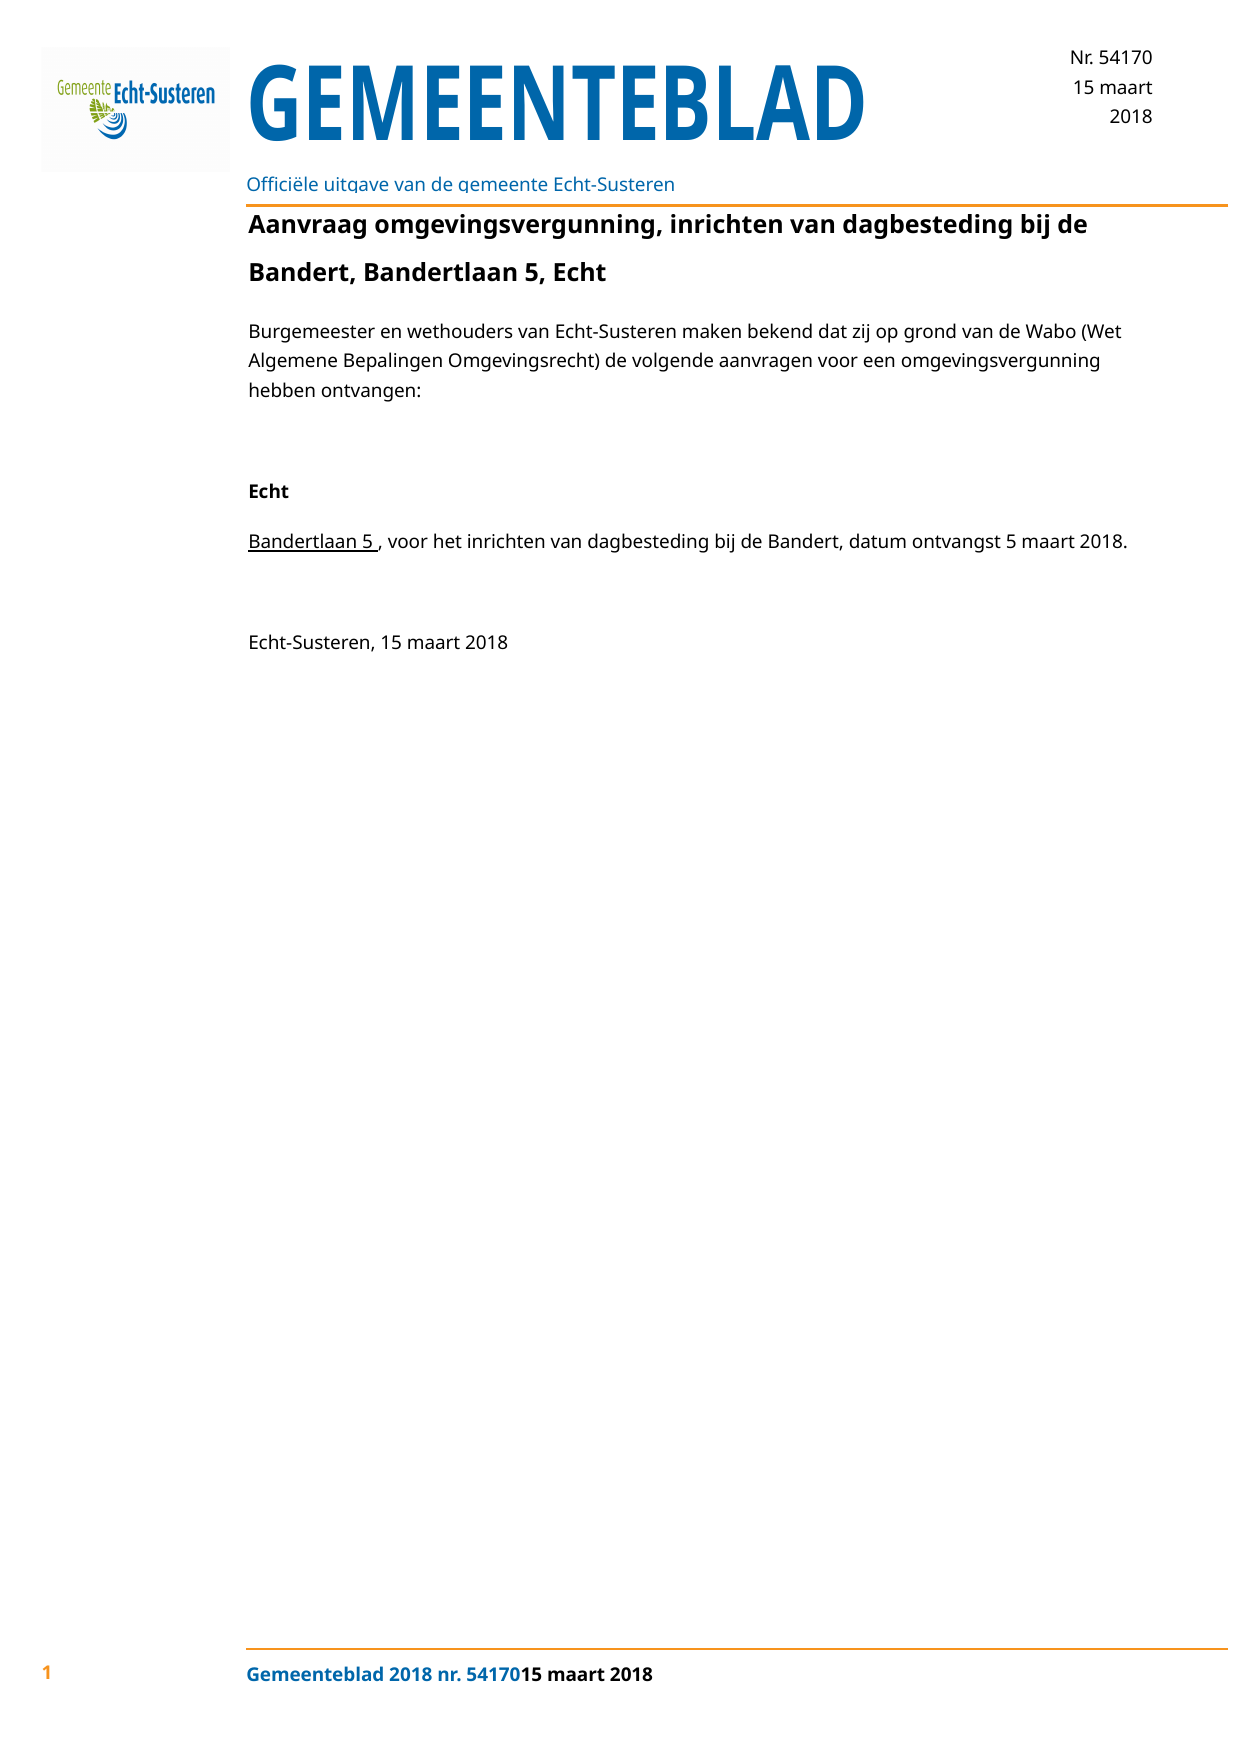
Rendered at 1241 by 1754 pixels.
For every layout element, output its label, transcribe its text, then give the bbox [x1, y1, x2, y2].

text Bandertlaan 5 , voor het inrichten van dagbesteding bij de Bandert, datum ontvangst 5 maart 2018. [248, 528, 1152, 554]
picture [41, 47, 231, 172]
text Burgemeester en wethouders van Echt-Susteren maken bekend dat zij op grond van de Wabo (Wet Algemene Bepalingen Omgevingsrecht) de volgende aanvragen voor een omgevingsvergunning hebben ontvangen: [248, 318, 1152, 403]
text Echt [248, 478, 1152, 504]
text Aanvraag omgevingsvergunning, inrichten van dagbesteding bij de Bandert, Bandertlaan 5, Echt [248, 207, 1152, 288]
text Echt-Susteren, 15 maart 2018 [248, 629, 1152, 655]
